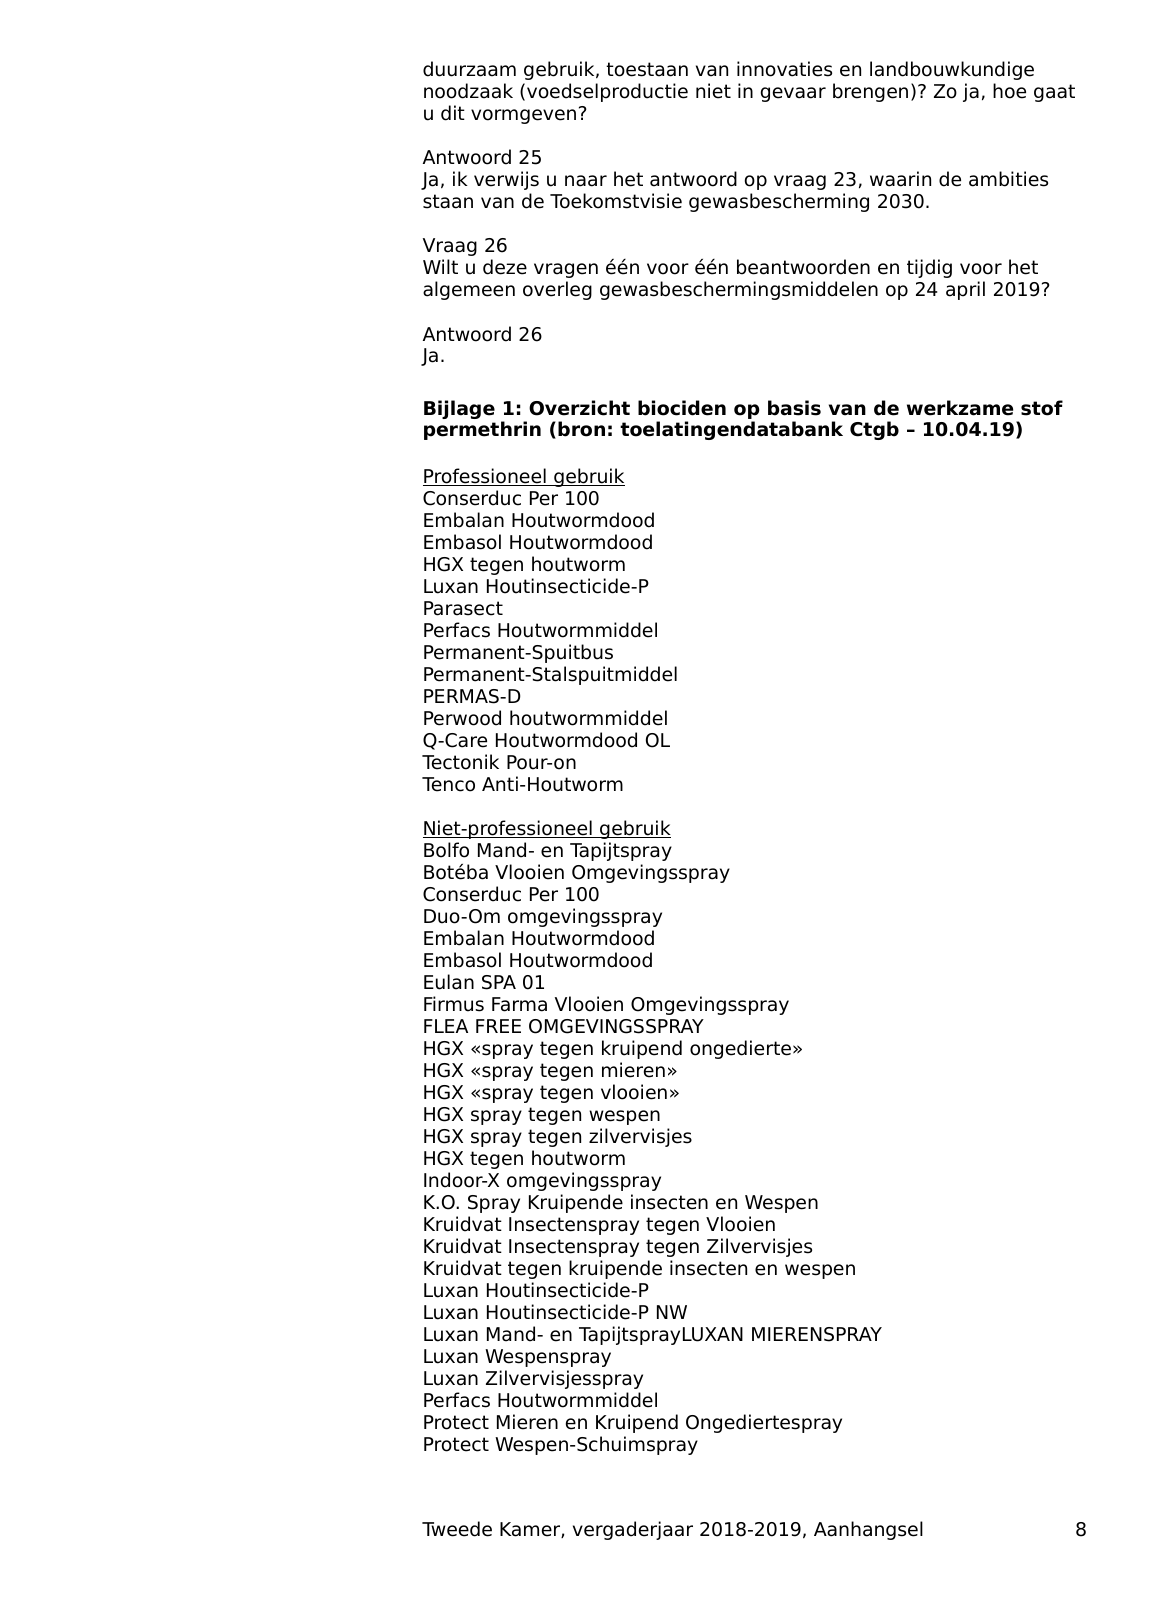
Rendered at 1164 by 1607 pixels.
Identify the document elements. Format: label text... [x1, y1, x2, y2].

text Luxan Houtinsecticide-P [422, 576, 1087, 598]
text Embalan Houtwormdood [422, 928, 1087, 950]
text Permanent-Spuitbus [422, 642, 1087, 664]
text Eulan SPA 01 [422, 972, 1087, 994]
text Duo-Om omgevingsspray [422, 906, 1087, 928]
text Permanent-Stalspuitmiddel [422, 664, 1087, 686]
text Luxan Mand- en TapijtsprayLUXAN MIERENSPRAY [422, 1324, 1087, 1346]
text Professioneel gebruik [422, 466, 1087, 488]
text HGX spray tegen wespen [422, 1104, 1087, 1126]
text Embasol Houtwormdood [422, 532, 1087, 554]
subtitle Bijlage 1: Overzicht biociden op basis van de werkzame stof permethrin (bron: toelatingendatabank Ctgb – 10.04.19) [422, 397, 1087, 441]
text Tenco Anti-Houtworm [422, 774, 1087, 796]
text FLEA FREE OMGEVINGSSPRAY [422, 1016, 1087, 1038]
text Vraag 26 [422, 235, 1087, 257]
text Ja. [422, 345, 1087, 367]
text Perfacs Houtwormmiddel [422, 1390, 1087, 1412]
text Conserduc Per 100 [422, 488, 1087, 510]
text Kruidvat tegen kruipende insecten en wespen [422, 1258, 1087, 1280]
text HGX tegen houtworm [422, 554, 1087, 576]
text HGX «spray tegen mieren» [422, 1060, 1087, 1082]
text Tectonik Pour-on [422, 752, 1087, 774]
text Botéba Vlooien Omgevingsspray [422, 862, 1087, 884]
text PERMAS-D [422, 686, 1087, 708]
text HGX tegen houtworm [422, 1148, 1087, 1170]
text Luxan Zilvervisjesspray [422, 1368, 1087, 1390]
text Firmus Farma Vlooien Omgevingsspray [422, 994, 1087, 1016]
text K.O. Spray Kruipende insecten en Wespen [422, 1192, 1087, 1214]
text duurzaam gebruik, toestaan van innovaties en landbouwkundige noodzaak (voedselproductie niet in gevaar brengen)? Zo ja, hoe gaat u dit vormgeven? [422, 59, 1087, 125]
text Niet-professioneel gebruik [422, 818, 1087, 840]
text Perwood houtwormmiddel [422, 708, 1087, 730]
text Embasol Houtwormdood [422, 950, 1087, 972]
text Luxan Houtinsecticide-P NW [422, 1302, 1087, 1324]
text Wilt u deze vragen één voor één beantwoorden en tijdig voor het algemeen overleg gewasbeschermingsmiddelen op 24 april 2019? [422, 257, 1087, 301]
text Parasect [422, 598, 1087, 620]
text Conserduc Per 100 [422, 884, 1087, 906]
text Q-Care Houtwormdood OL [422, 730, 1087, 752]
text HGX spray tegen zilvervisjes [422, 1126, 1087, 1148]
text Kruidvat Insectenspray tegen Zilvervisjes [422, 1236, 1087, 1258]
text Protect Wespen-Schuimspray [422, 1434, 1087, 1456]
text Luxan Houtinsecticide-P [422, 1280, 1087, 1302]
text Ja, ik verwijs u naar het antwoord op vraag 23, waarin de ambities staan van de Toekomstvisie gewasbescherming 2030. [422, 169, 1087, 213]
text Indoor-X omgevingsspray [422, 1170, 1087, 1192]
text Kruidvat Insectenspray tegen Vlooien [422, 1214, 1087, 1236]
text Perfacs Houtwormmiddel [422, 620, 1087, 642]
text Antwoord 25 [422, 147, 1087, 169]
text Bolfo Mand- en Tapijtspray [422, 840, 1087, 862]
text HGX «spray tegen vlooien» [422, 1082, 1087, 1104]
text Antwoord 26 [422, 323, 1087, 345]
text Luxan Wespenspray [422, 1346, 1087, 1368]
text HGX «spray tegen kruipend ongedierte» [422, 1038, 1087, 1060]
text Embalan Houtwormdood [422, 510, 1087, 532]
text Protect Mieren en Kruipend Ongediertespray [422, 1412, 1087, 1434]
